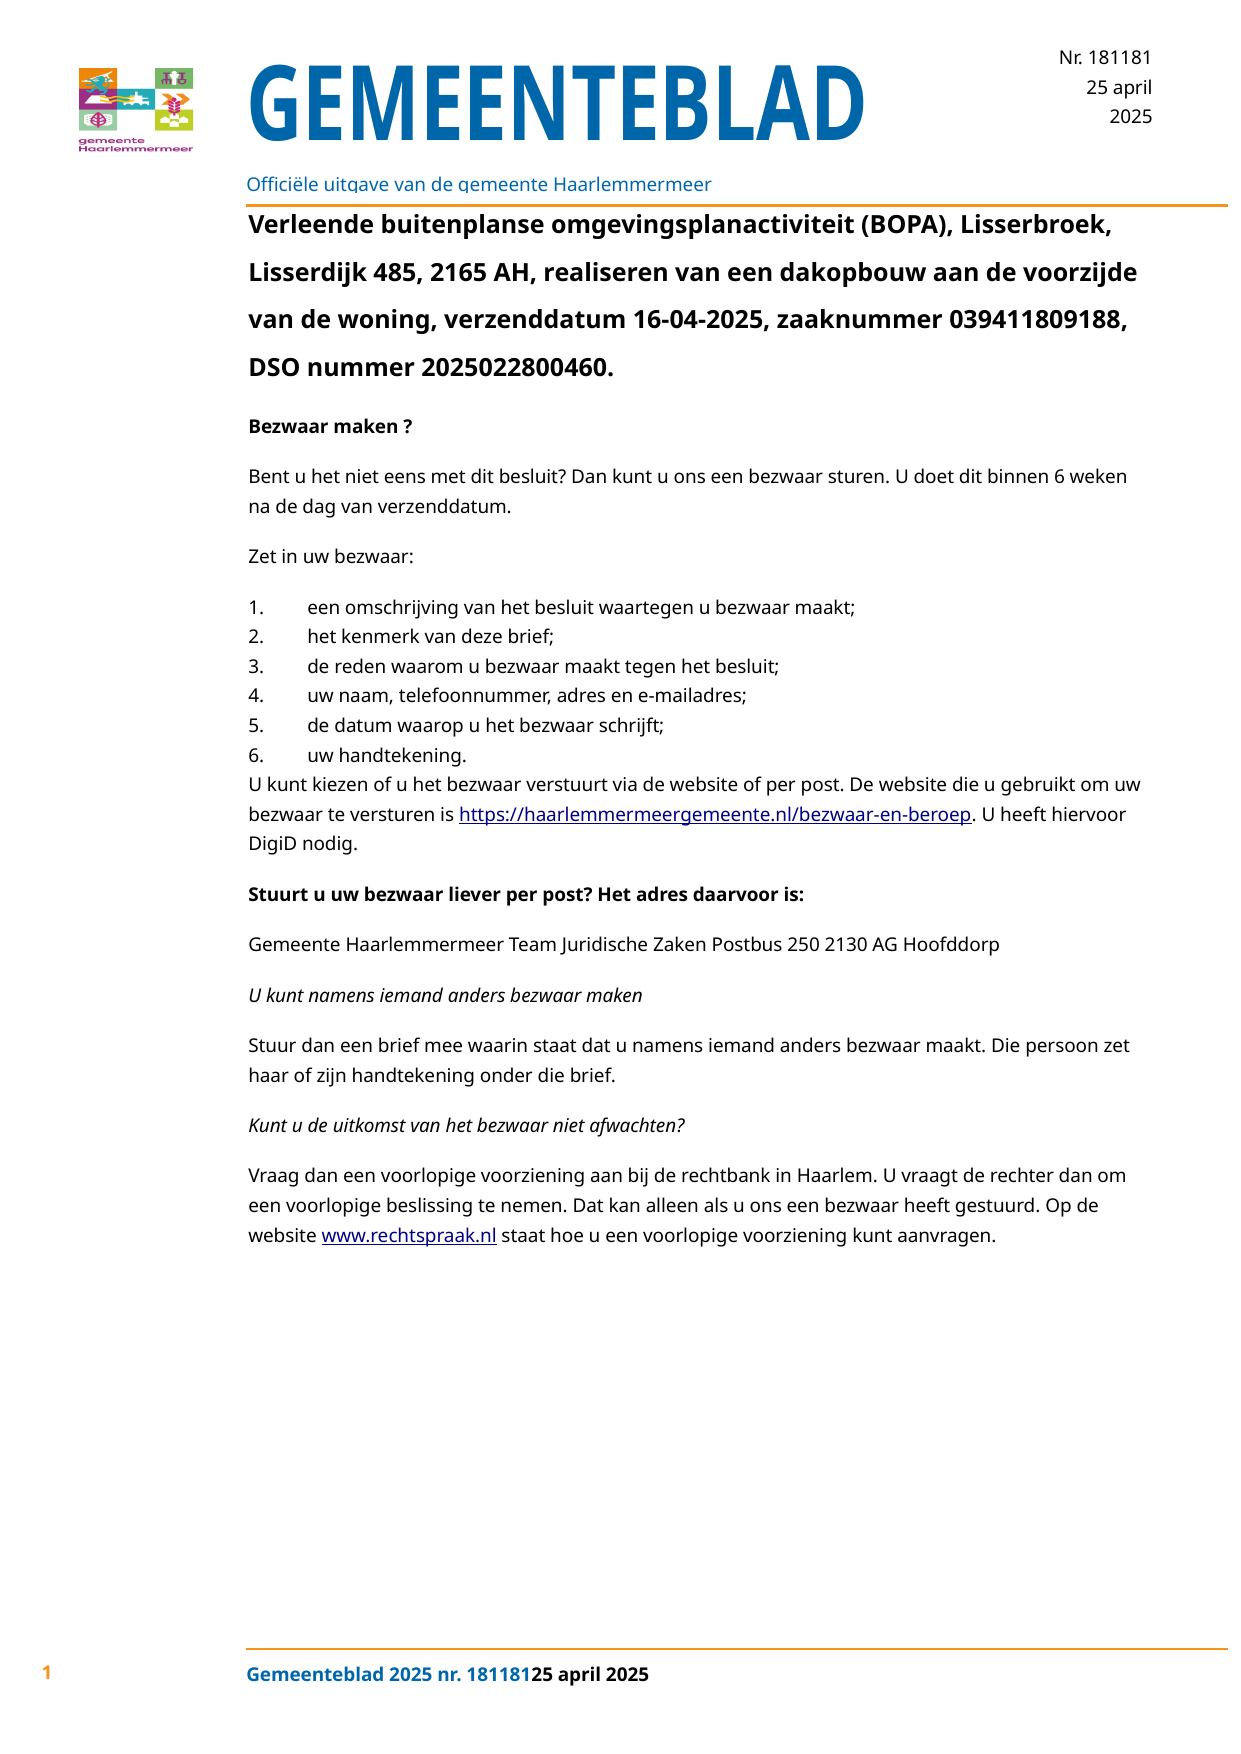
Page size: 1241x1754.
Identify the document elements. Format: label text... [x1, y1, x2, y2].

list uw naam, telefoonnummer, adres en e-mailadres; [248, 683, 1152, 708]
text Gemeente Haarlemmermeer Team Juridische Zaken Postbus 250 2130 AG Hoofddorp [248, 931, 1152, 957]
picture [41, 47, 231, 172]
text U kunt namens iemand anders bezwaar maken [248, 982, 1152, 1008]
text Kunt u de uitkomst van het bezwaar niet afwachten? [248, 1112, 1152, 1138]
list een omschrijving van het besluit waartegen u bezwaar maakt; [248, 594, 1152, 620]
list het kenmerk van deze brief; [248, 623, 1152, 649]
text Bezwaar maken ? [248, 413, 1152, 439]
text Stuurt u uw bezwaar liever per post? Het adres daarvoor is: [248, 881, 1152, 907]
text Vraag dan een voorlopige voorziening aan bij de rechtbank in Haarlem. U vraagt de rechter dan om een voorlopige beslissing te nemen. Dat kan alleen als u ons een bezwaar heeft gestuurd. Op de website www.rechtspraak.nl staat hoe u een voorlopige voorziening kunt aanvragen. [248, 1163, 1152, 1248]
text Stuur dan een brief mee waarin staat dat u namens iemand anders bezwaar maakt. Die persoon zet haar of zijn handtekening onder die brief. [248, 1032, 1152, 1088]
text Verleende buitenplanse omgevingsplanactiviteit (BOPA), Lisserbroek, Lisserdijk 485, 2165 AH, realiseren van een dakopbouw aan de voorzijde van de woning, verzenddatum 16-04-2025, zaaknummer 039411809188, DSO nummer 2025022800460. [248, 207, 1152, 384]
text U kunt kiezen of u het bezwaar verstuurt via de website of per post. De website die u gebruikt om uw bezwaar te versturen is https://haarlemmermeergemeente.nl/bezwaar-en-beroep. U heeft hiervoor DigiD nodig. [248, 771, 1152, 856]
text Zet in uw bezwaar: [248, 543, 1152, 569]
list de datum waarop u het bezwaar schrijft; [248, 712, 1152, 738]
list uw handtekening. [248, 742, 1152, 768]
text Bent u het niet eens met dit besluit? Dan kunt u ons een bezwaar sturen. U doet dit binnen 6 weken na de dag van verzenddatum. [248, 463, 1152, 519]
list de reden waarom u bezwaar maakt tegen het besluit; [248, 653, 1152, 679]
